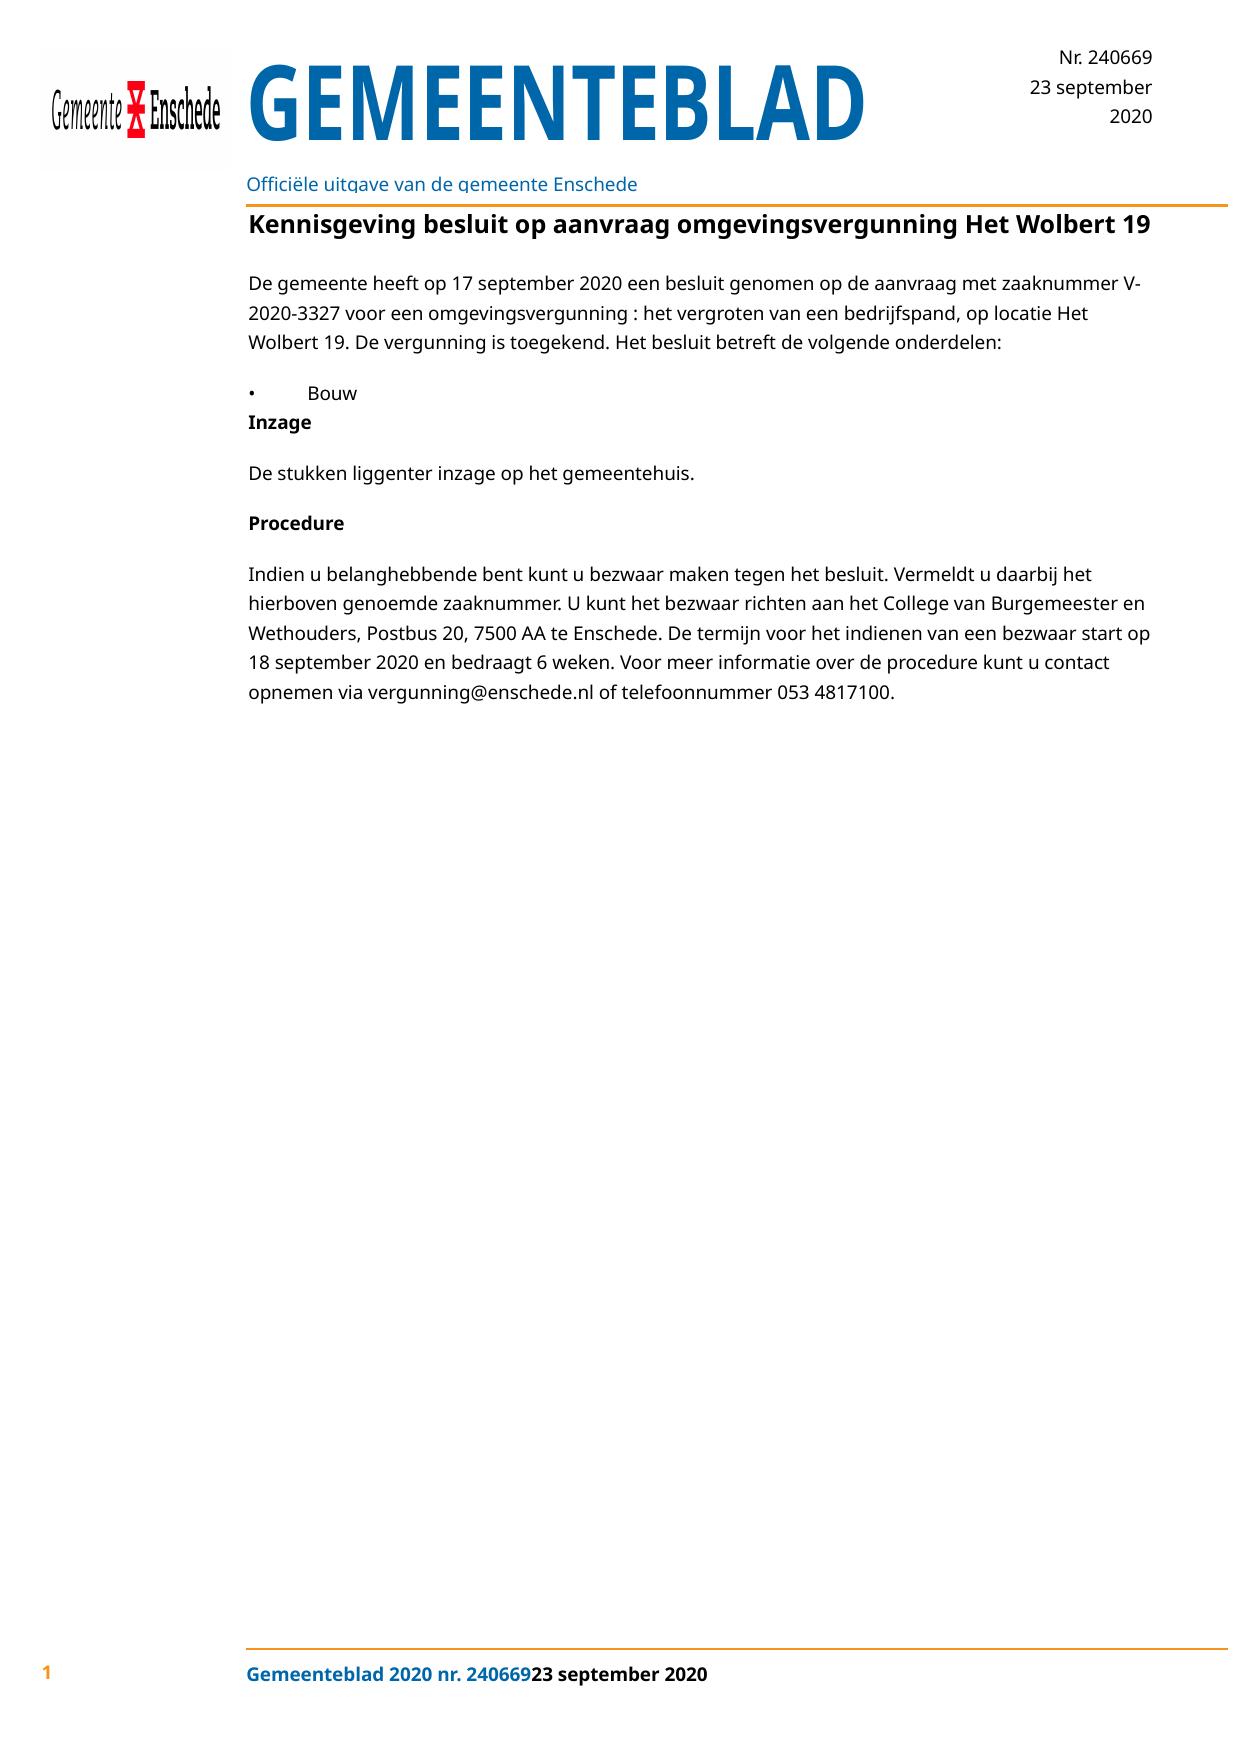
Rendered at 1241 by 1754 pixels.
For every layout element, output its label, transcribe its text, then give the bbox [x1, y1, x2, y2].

text Inzage [248, 409, 1152, 435]
picture [41, 47, 231, 172]
text Indien u belanghebbende bent kunt u bezwaar maken tegen het besluit. Vermeldt u daarbij het hierboven genoemde zaaknummer. U kunt het bezwaar richten aan het College van Burgemees­ter en Wethouders, Postbus 20, 7500 AA te Enschede. De termijn voor het indienen van een bezwaar start op 18 september 2020 en bedraagt 6 weken. Voor meer informatie over de procedure kunt u contact opnemen via vergunning@enschede.nl of telefoonnummer 053 4817100. [248, 561, 1152, 705]
text Procedure [248, 510, 1152, 536]
text De stukken liggenter inzage op het gemeentehuis. [248, 460, 1152, 486]
text De gemeente heeft op 17 september 2020 een besluit genomen op de aanvraag met zaaknummer V-2020-3327 voor een omgevingsvergunning : het vergroten van een bedrijfspand, op locatie Het Wolbert 19. De vergunning is toegekend. Het besluit betreft de volgende onderdelen: [248, 270, 1152, 355]
list Bouw [248, 380, 1152, 406]
text Kennisgeving besluit op aanvraag omgevingsvergunning Het Wolbert 19 [248, 207, 1152, 241]
